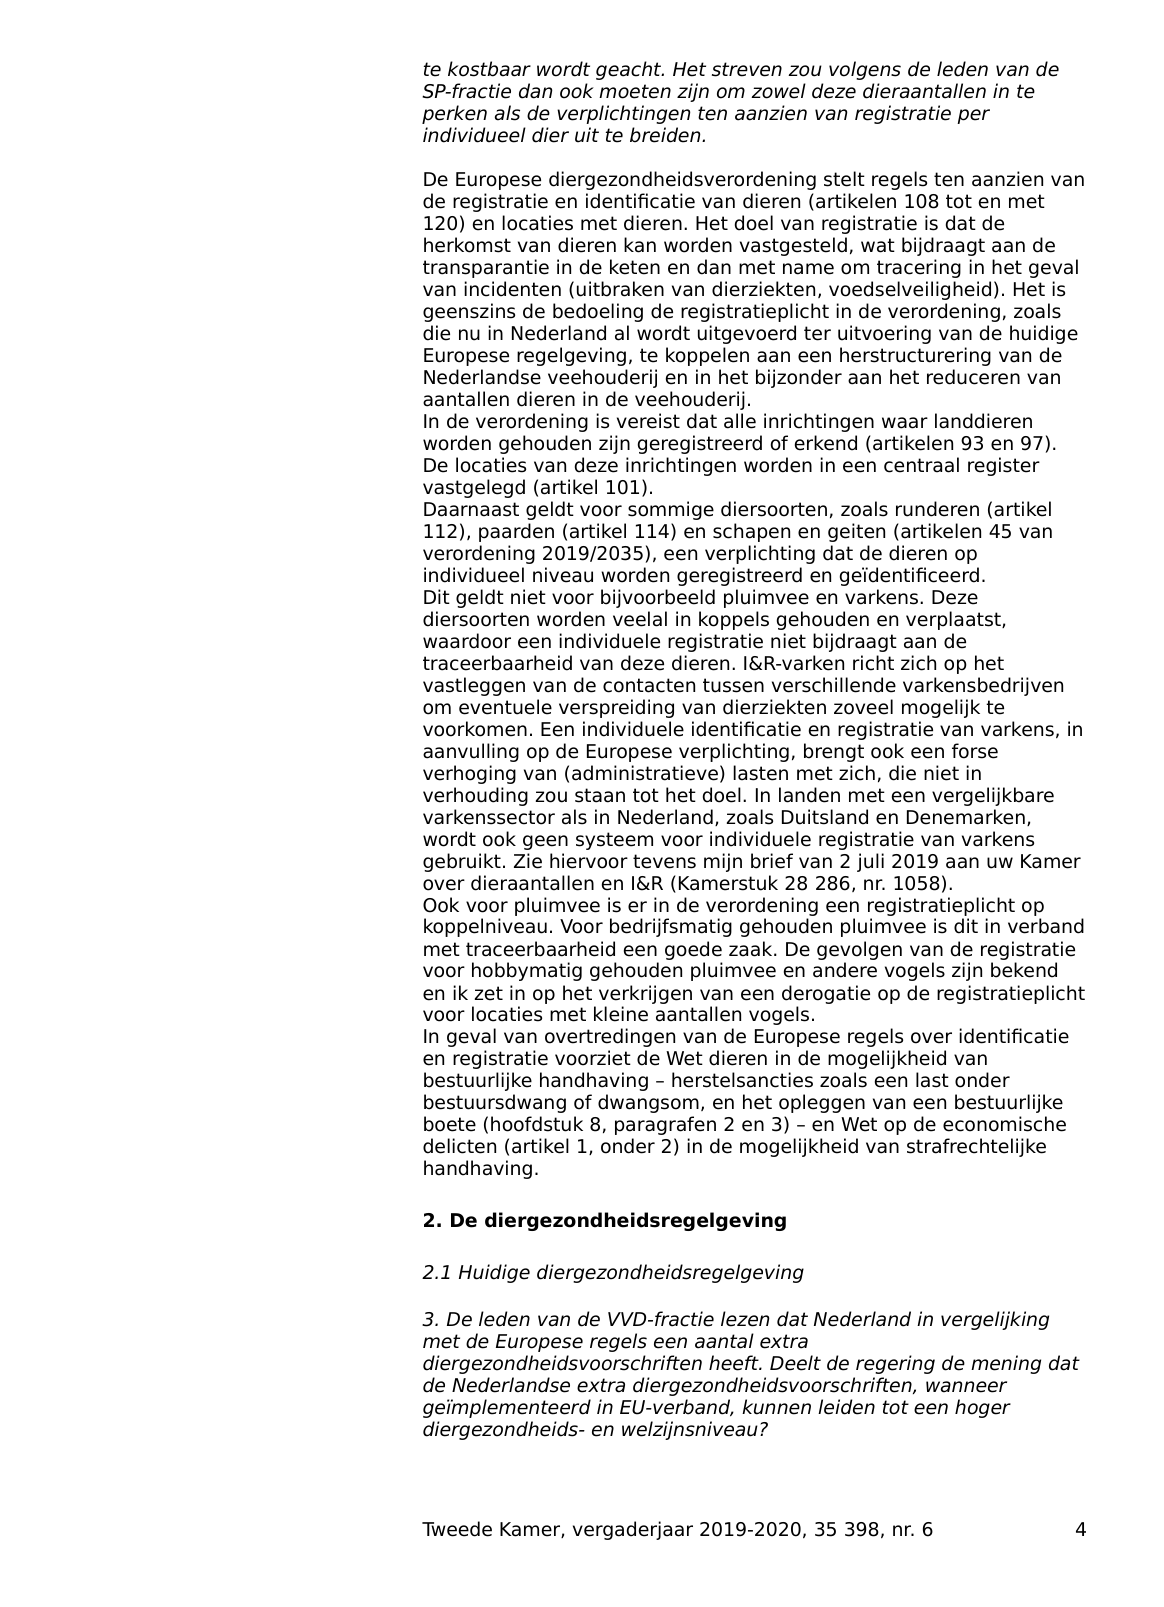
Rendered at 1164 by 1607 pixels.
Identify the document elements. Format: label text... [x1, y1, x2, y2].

text Ook voor pluimvee is er in de verordening een registratieplicht op koppelniveau. Voor bedrijfsmatig gehouden pluimvee is dit in verband met traceerbaarheid een goede zaak. De gevolgen van de registratie voor hobbymatig gehouden pluimvee en andere vogels zijn bekend en ik zet in op het verkrijgen van een derogatie op de registratieplicht voor locaties met kleine aantallen vogels. [422, 894, 1087, 1026]
text te kostbaar wordt geacht. Het streven zou volgens de leden van de SP-fractie dan ook moeten zijn om zowel deze dieraantallen in te perken als de verplichtingen ten aanzien van registratie per individueel dier uit te breiden. [422, 59, 1087, 147]
text De Europese diergezondheidsverordening stelt regels ten aanzien van de registratie en identificatie van dieren (artikelen 108 tot en met 120) en locaties met dieren. Het doel van registratie is dat de herkomst van dieren kan worden vastgesteld, wat bijdraagt aan de transparantie in de keten en dan met name om tracering in het geval van incidenten (uitbraken van dierziekten, voedselveiligheid). Het is geenszins de bedoeling de registratieplicht in de verordening, zoals die nu in Nederland al wordt uitgevoerd ter uitvoering van de huidige Europese regelgeving, te koppelen aan een herstructurering van de Nederlandse veehouderij en in het bijzonder aan het reduceren van aantallen dieren in de veehouderij. [422, 169, 1087, 411]
text 3. De leden van de VVD-fractie lezen dat Nederland in vergelijking met de Europese regels een aantal extra diergezondheidsvoorschriften heeft. Deelt de regering de mening dat de Nederlandse extra diergezondheidsvoorschriften, wanneer geïmplementeerd in EU-verband, kunnen leiden tot een hoger diergezondheids- en welzijnsniveau? [422, 1309, 1087, 1441]
text Daarnaast geldt voor sommige diersoorten, zoals runderen (artikel 112), paarden (artikel 114) en schapen en geiten (artikelen 45 van verordening 2019/2035), een verplichting dat de dieren op individueel niveau worden geregistreerd en geïdentificeerd. [422, 499, 1087, 587]
text In de verordening is vereist dat alle inrichtingen waar landdieren worden gehouden zijn geregistreerd of erkend (artikelen 93 en 97). De locaties van deze inrichtingen worden in een centraal register vastgelegd (artikel 101). [422, 411, 1087, 499]
text Dit geldt niet voor bijvoorbeeld pluimvee en varkens. Deze diersoorten worden veelal in koppels gehouden en verplaatst, waardoor een individuele registratie niet bijdraagt aan de traceerbaarheid van deze dieren. I&R-varken richt zich op het vastleggen van de contacten tussen verschillende varkensbedrijven om eventuele verspreiding van dierziekten zoveel mogelijk te voorkomen. Een individuele identificatie en registratie van varkens, in aanvulling op de Europese verplichting, brengt ook een forse verhoging van (administratieve) lasten met zich, die niet in verhouding zou staan tot het doel. In landen met een vergelijkbare varkenssector als in Nederland, zoals Duitsland en Denemarken, wordt ook geen systeem voor individuele registratie van varkens gebruikt. Zie hiervoor tevens mijn brief van 2 juli 2019 aan uw Kamer over dieraantallen en I&R (Kamerstuk 28 286, nr. 1058). [422, 587, 1087, 894]
text In geval van overtredingen van de Europese regels over identificatie en registratie voorziet de Wet dieren in de mogelijkheid van bestuurlijke handhaving – herstelsancties zoals een last onder bestuursdwang of dwangsom, en het opleggen van een bestuurlijke boete (hoofdstuk 8, paragrafen 2 en 3) – en Wet op de economische delicten (artikel 1, onder 2) in de mogelijkheid van strafrechtelijke handhaving. [422, 1026, 1087, 1180]
subtitle 2.1 Huidige diergezondheidsregelgeving [422, 1262, 1087, 1284]
subtitle 2. De diergezondheidsregelgeving [422, 1210, 1087, 1232]
